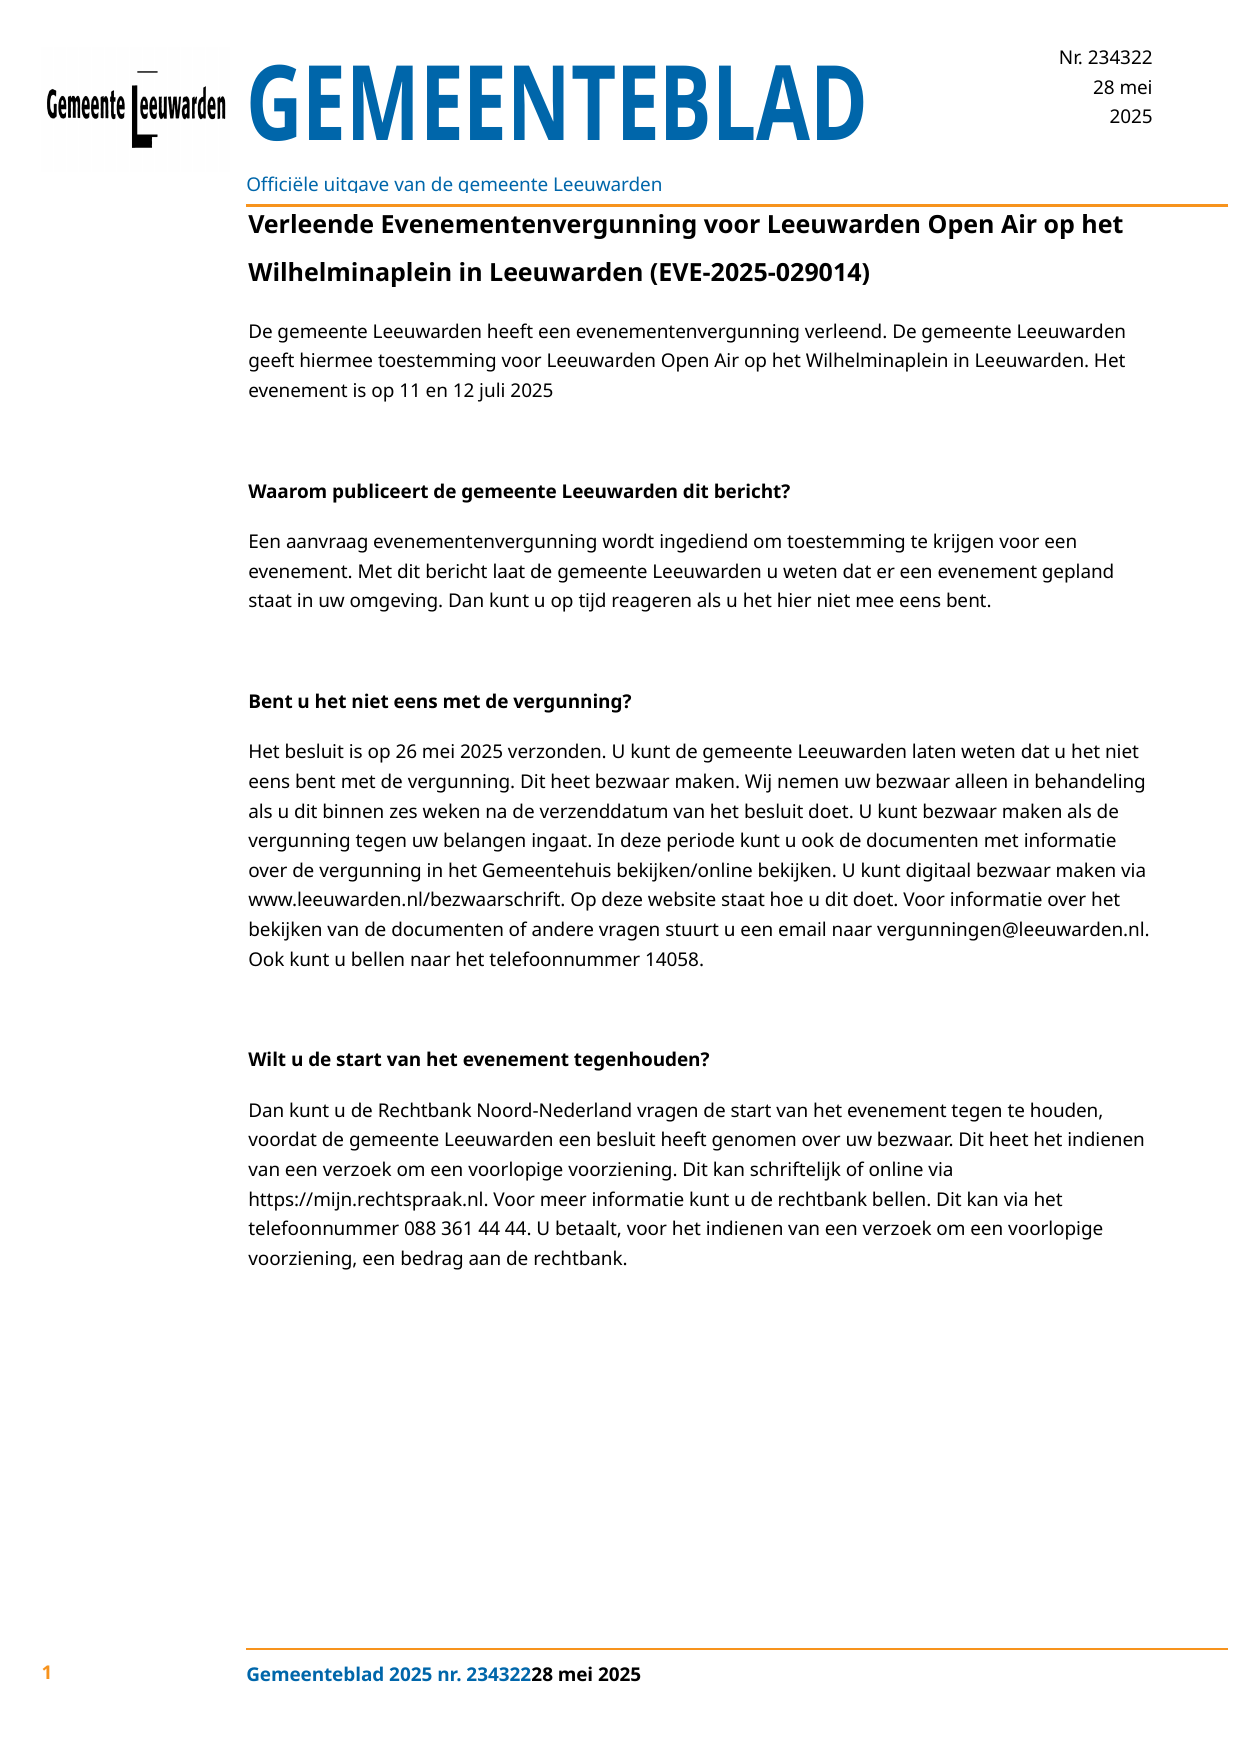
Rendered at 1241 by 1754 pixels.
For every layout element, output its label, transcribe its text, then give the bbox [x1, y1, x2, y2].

text Waarom publiceert de gemeente Leeuwarden dit bericht? [248, 478, 1152, 504]
text Bent u het niet eens met de vergunning? [248, 688, 1152, 714]
text Het besluit is op 26 mei 2025 verzonden. U kunt de gemeente Leeuwarden laten weten dat u het niet eens bent met de vergunning. Dit heet bezwaar maken. Wij nemen uw bezwaar alleen in behandeling als u dit binnen zes weken na de verzenddatum van het besluit doet. U kunt bezwaar maken als de vergunning tegen uw belangen ingaat. In deze periode kunt u ook de documenten met informatie over de vergunning in het Gemeentehuis bekijken/online bekijken. U kunt digitaal bezwaar maken via www.leeuwarden.nl/bezwaarschrift. Op deze website staat hoe u dit doet. Voor informatie over het bekijken van de documenten of andere vragen stuurt u een email naar vergunningen@leeuwarden.nl. Ook kunt u bellen naar het telefoonnummer 14058. [248, 739, 1152, 972]
picture [41, 47, 231, 172]
text Een aanvraag evenementenvergunning wordt ingediend om toestemming te krijgen voor een evenement. Met dit bericht laat de gemeente Leeuwarden u weten dat er een evenement gepland staat in uw omgeving. Dan kunt u op tijd reageren als u het hier niet mee eens bent. [248, 528, 1152, 613]
text Verleende Evenementenvergunning voor Leeuwarden Open Air op het Wilhelminaplein in Leeuwarden (EVE-2025-029014) [248, 207, 1152, 288]
text Dan kunt u de Rechtbank Noord-Nederland vragen de start van het evenement tegen te houden, voordat de gemeente Leeuwarden een besluit heeft genomen over uw bezwaar. Dit heet het indienen van een verzoek om een voorlopige voorziening. Dit kan schriftelijk of online via https://mijn.rechtspraak.nl. Voor meer informatie kunt u de rechtbank bellen. Dit kan via het telefoonnummer 088 361 44 44. U betaalt, voor het indienen van een verzoek om een voorlopige voorziening, een bedrag aan de rechtbank. [248, 1097, 1152, 1271]
text De gemeente Leeuwarden heeft een evenementenvergunning verleend. De gemeente Leeuwarden geeft hiermee toestemming voor Leeuwarden Open Air op het Wilhelminaplein in Leeuwarden. Het evenement is op 11 en 12 juli 2025 [248, 318, 1152, 403]
text Wilt u de start van het evenement tegenhouden? [248, 1047, 1152, 1072]
